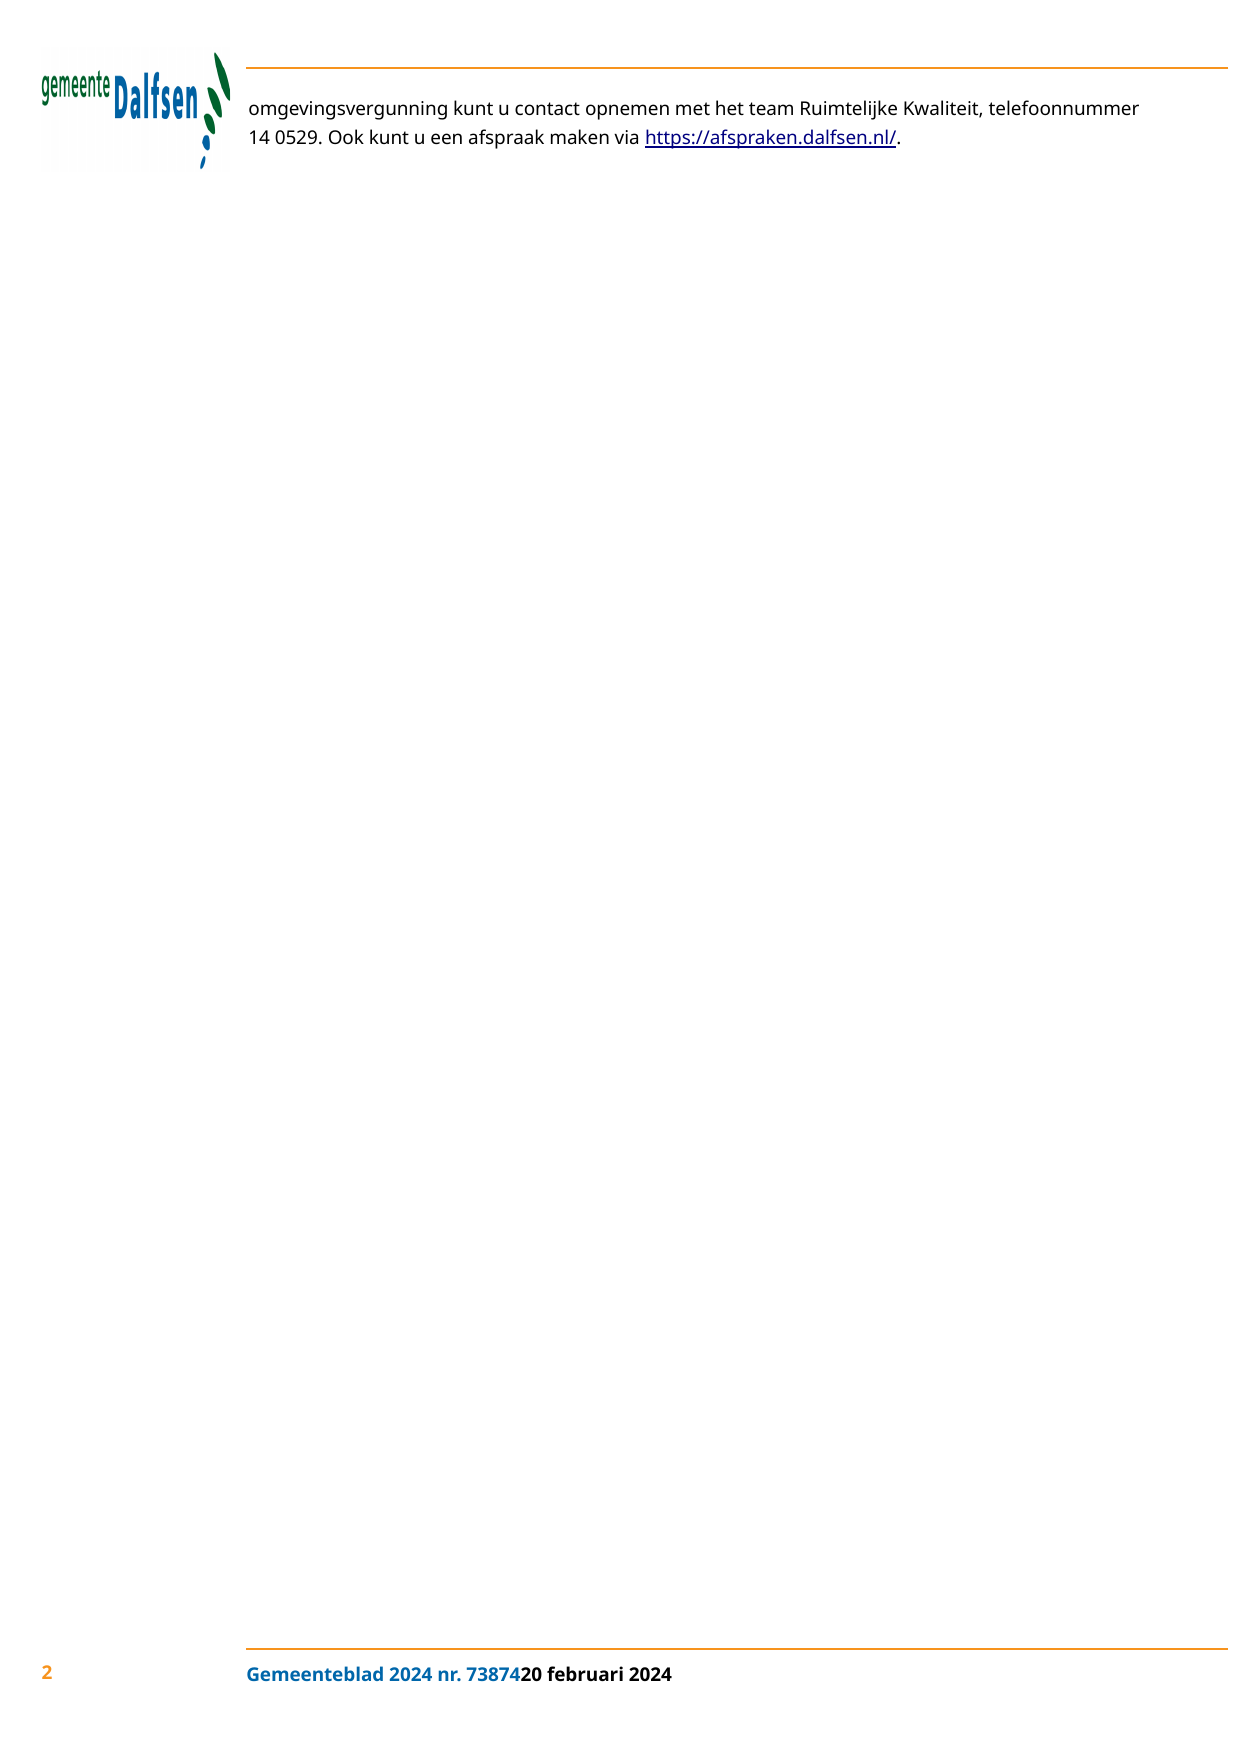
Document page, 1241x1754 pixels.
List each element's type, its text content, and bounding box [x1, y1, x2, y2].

picture [41, 47, 231, 172]
text omgevingsvergunning kunt u contact opnemen met het team Ruimtelijke Kwaliteit, telefoonnummer 14 0529. Ook kunt u een afspraak maken via https://afspraken.dalfsen.nl/. [248, 95, 1152, 150]
